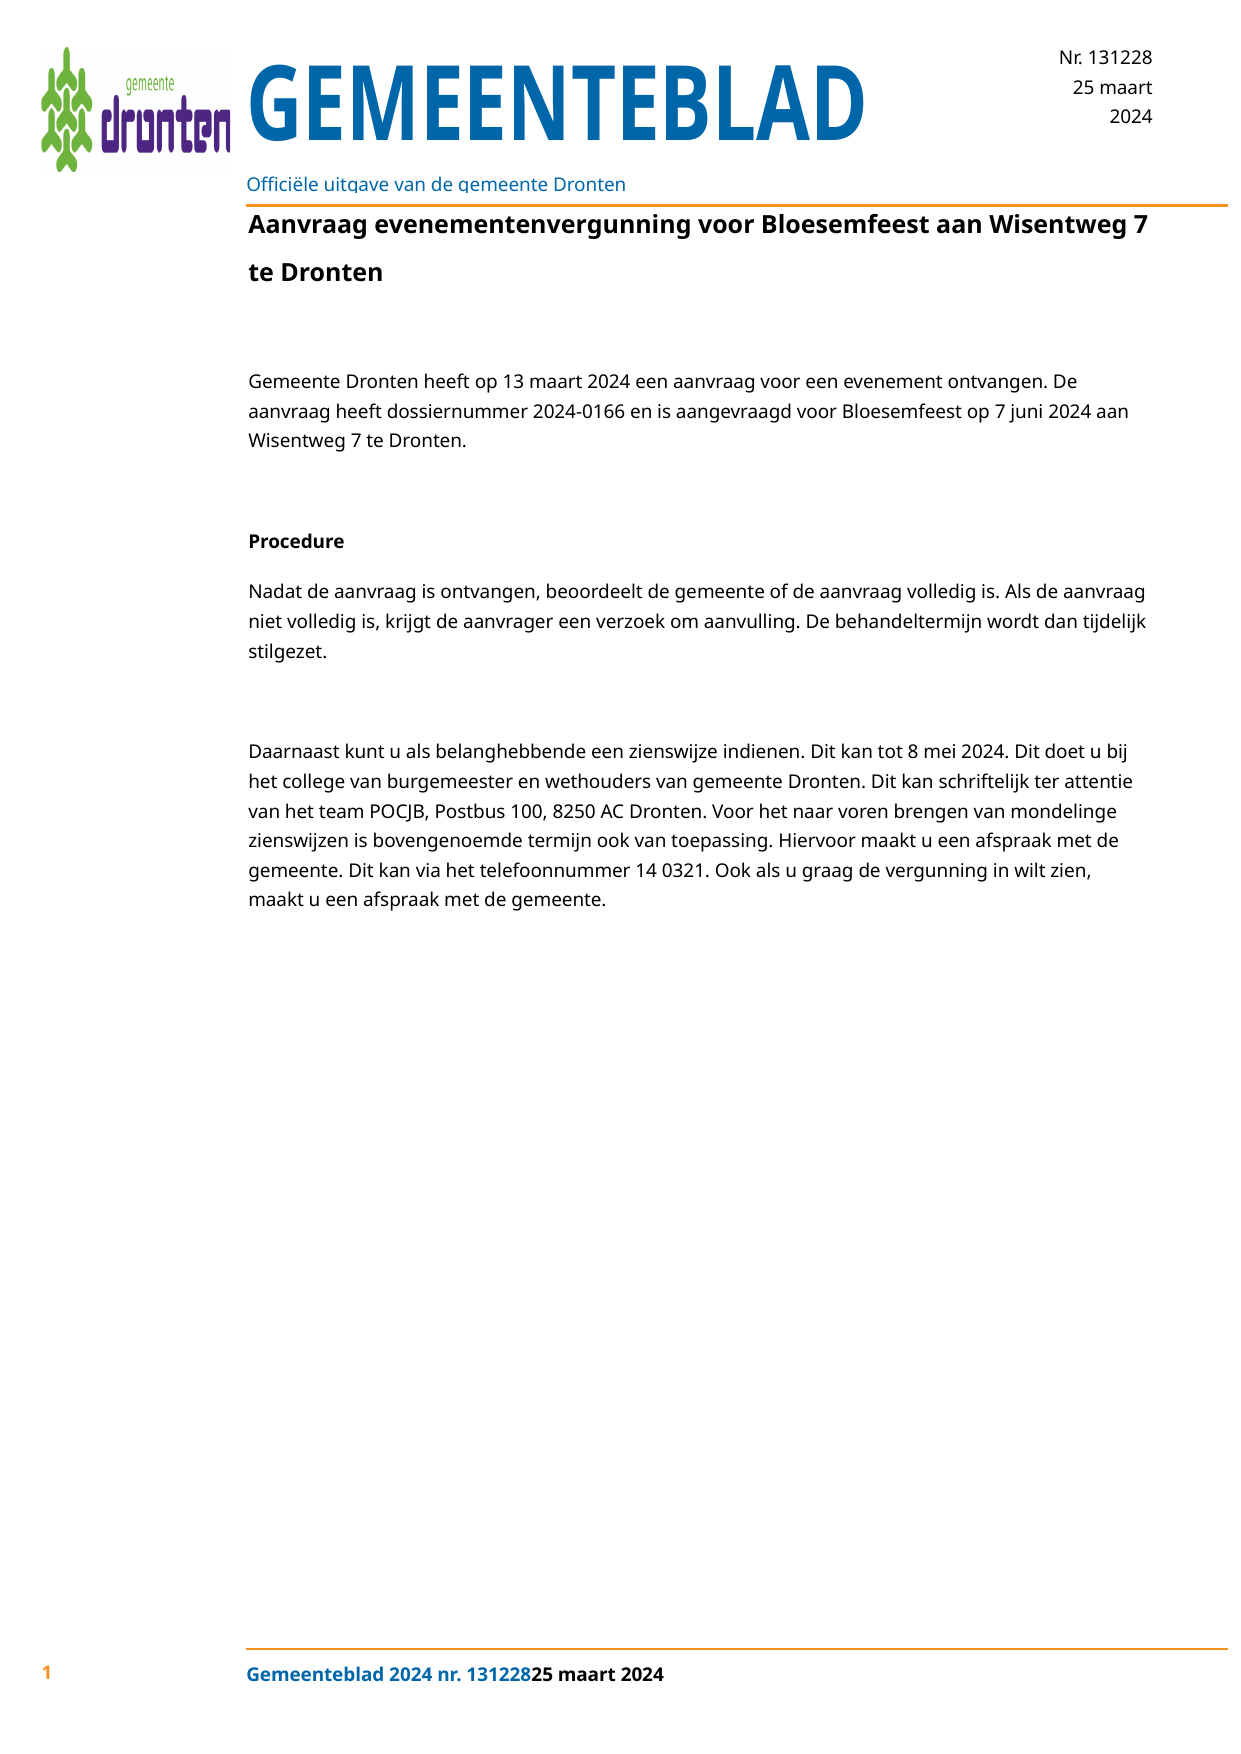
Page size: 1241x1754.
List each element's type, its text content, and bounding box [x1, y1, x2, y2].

text Aanvraag evenementenvergunning voor Bloesemfeest aan Wisentweg 7 te Dronten [248, 207, 1152, 288]
text Nadat de aanvraag is ontvangen, beoordeelt de gemeente of de aanvraag volledig is. Als de aanvraag niet volledig is, krijgt de aanvrager een verzoek om aanvulling. De behandeltermijn wordt dan tijdelijk stilgezet. [248, 579, 1152, 664]
text Gemeente Dronten heeft op 13 maart 2024 een aanvraag voor een evenement ontvangen. De aanvraag heeft dossiernummer 2024-0166 en is aangevraagd voor Bloesemfeest op 7 juni 2024 aan Wisentweg 7 te Dronten. [248, 368, 1152, 453]
text Procedure [248, 528, 1152, 554]
picture [41, 47, 231, 172]
text Daarnaast kunt u als belanghebbende een zienswijze indienen. Dit kan tot 8 mei 2024. Dit doet u bij het college van burgemeester en wethouders van gemeente Dronten. Dit kan schriftelijk ter attentie van het team POCJB, Postbus 100, 8250 AC Dronten. Voor het naar voren brengen van mondelinge zienswijzen is bovengenoemde termijn ook van toepassing. Hiervoor maakt u een afspraak met de gemeente. Dit kan via het telefoonnummer 14 0321. Ook als u graag de vergunning in wilt zien, maakt u een afspraak met de gemeente. [248, 739, 1152, 912]
